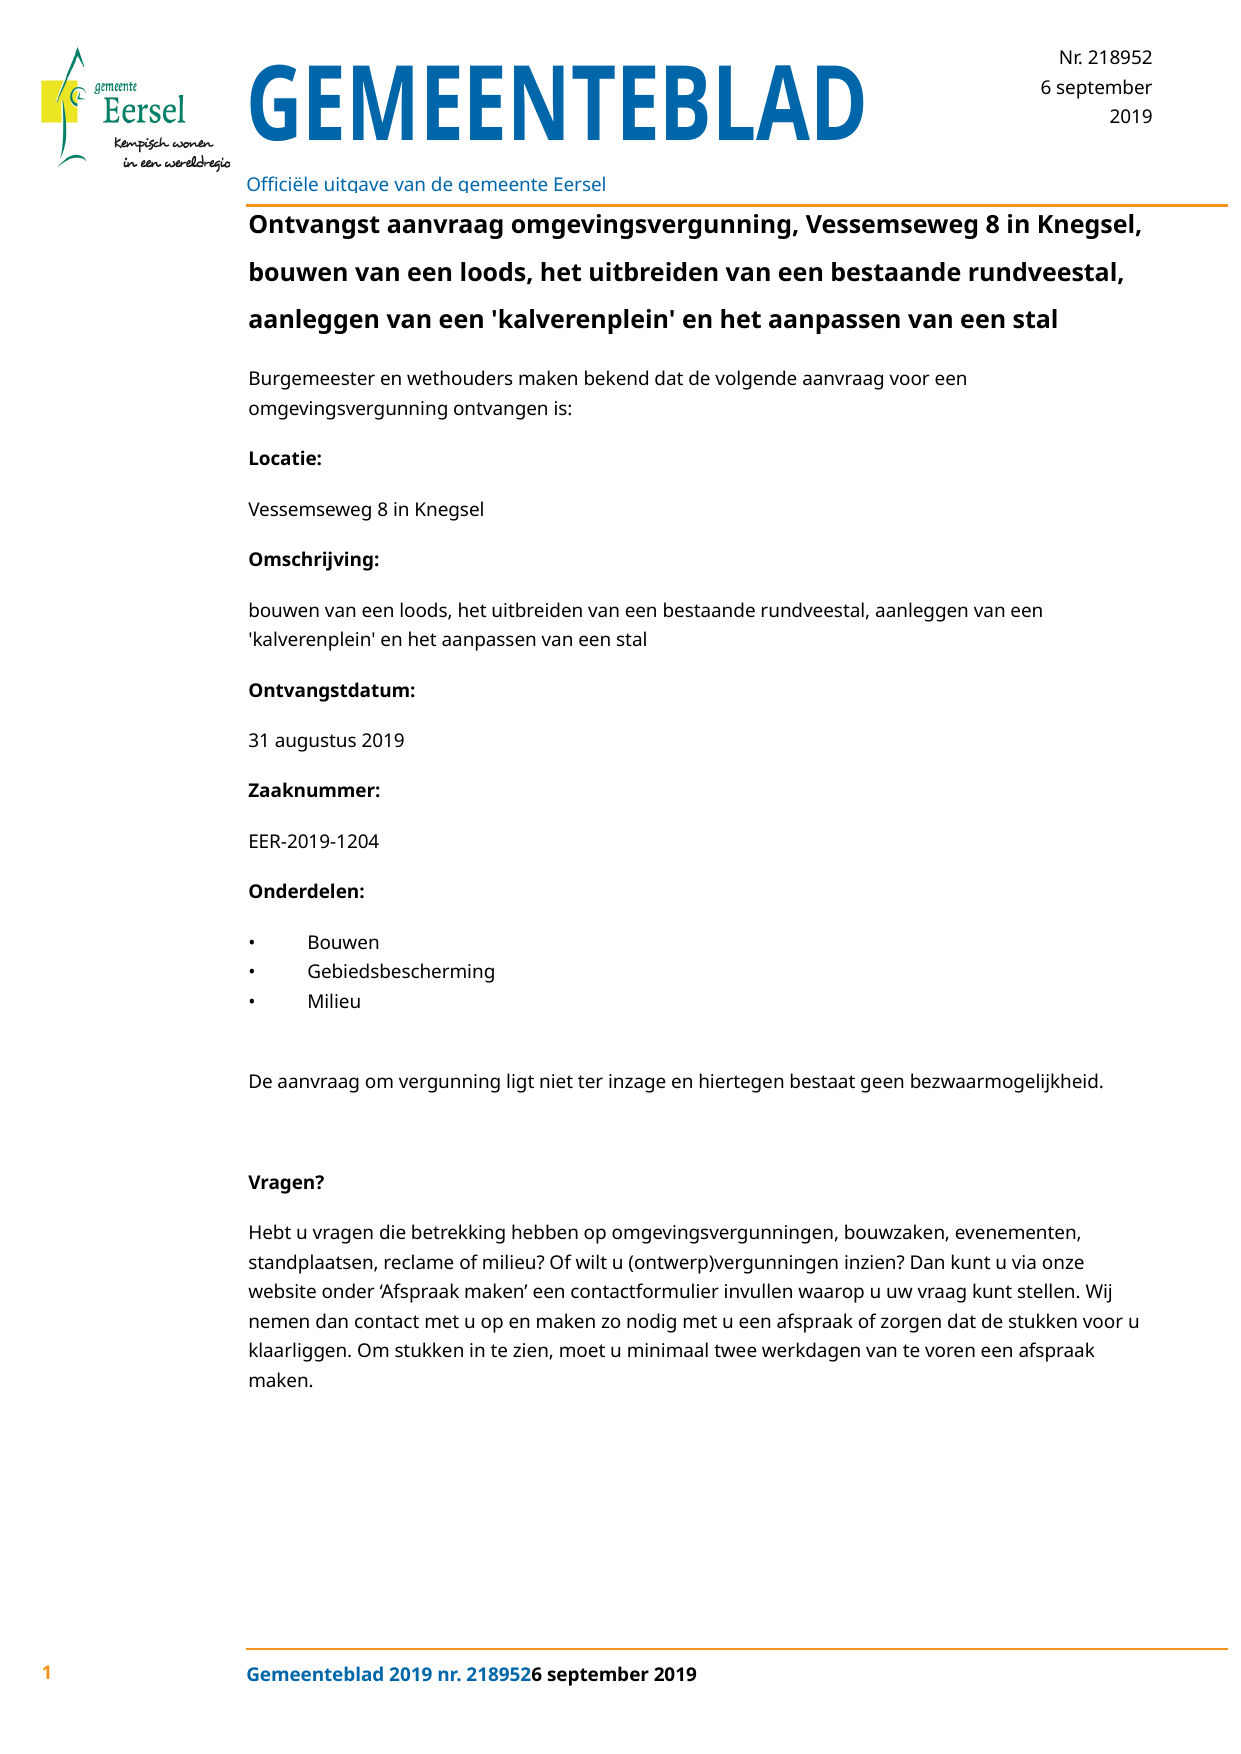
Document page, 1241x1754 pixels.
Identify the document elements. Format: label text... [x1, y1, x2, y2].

list Bouwen [248, 929, 1152, 954]
list Gebiedsbescherming [248, 958, 1152, 984]
text Locatie: [248, 446, 1152, 471]
text Onderdelen: [248, 878, 1152, 904]
list Milieu [248, 988, 1152, 1014]
picture [41, 47, 231, 172]
text EER-2019-1204 [248, 828, 1152, 854]
text Ontvangstdatum: [248, 677, 1152, 702]
text De aanvraag om vergunning ligt niet ter inzage en hiertegen bestaat geen bezwaarmogelijkheid. [248, 1068, 1152, 1094]
text 31 augustus 2019 [248, 727, 1152, 753]
text Ontvangst aanvraag omgevingsvergunning, Vessemseweg 8 in Knegsel, bouwen van een loods, het uitbreiden van een bestaande rundveestal, aanleggen van een 'kalverenplein' en het aanpassen van een stal [248, 207, 1152, 336]
text Zaaknummer: [248, 778, 1152, 803]
text Vessemseweg 8 in Knegsel [248, 496, 1152, 522]
text Hebt u vragen die betrekking hebben op omgevingsvergunningen, bouwzaken, evenementen, standplaatsen, reclame of milieu? Of wilt u (ontwerp)vergunningen inzien? Dan kunt u via onze website onder ‘Afspraak maken’ een contactformulier invullen waarop u uw vraag kunt stellen. Wij nemen dan contact met u op en maken zo nodig met u een afspraak of zorgen dat de stukken voor u klaarliggen. Om stukken in te zien, moet u minimaal twee werkdagen van te voren een afspraak maken. [248, 1219, 1152, 1393]
text bouwen van een loods, het uitbreiden van een bestaande rundveestal, aanleggen van een 'kalverenplein' en het aanpassen van een stal [248, 597, 1152, 652]
text Omschrijving: [248, 546, 1152, 572]
text Vragen? [248, 1169, 1152, 1194]
text Burgemeester en wethouders maken bekend dat de volgende aanvraag voor een omgevingsvergunning ontvangen is: [248, 366, 1152, 421]
